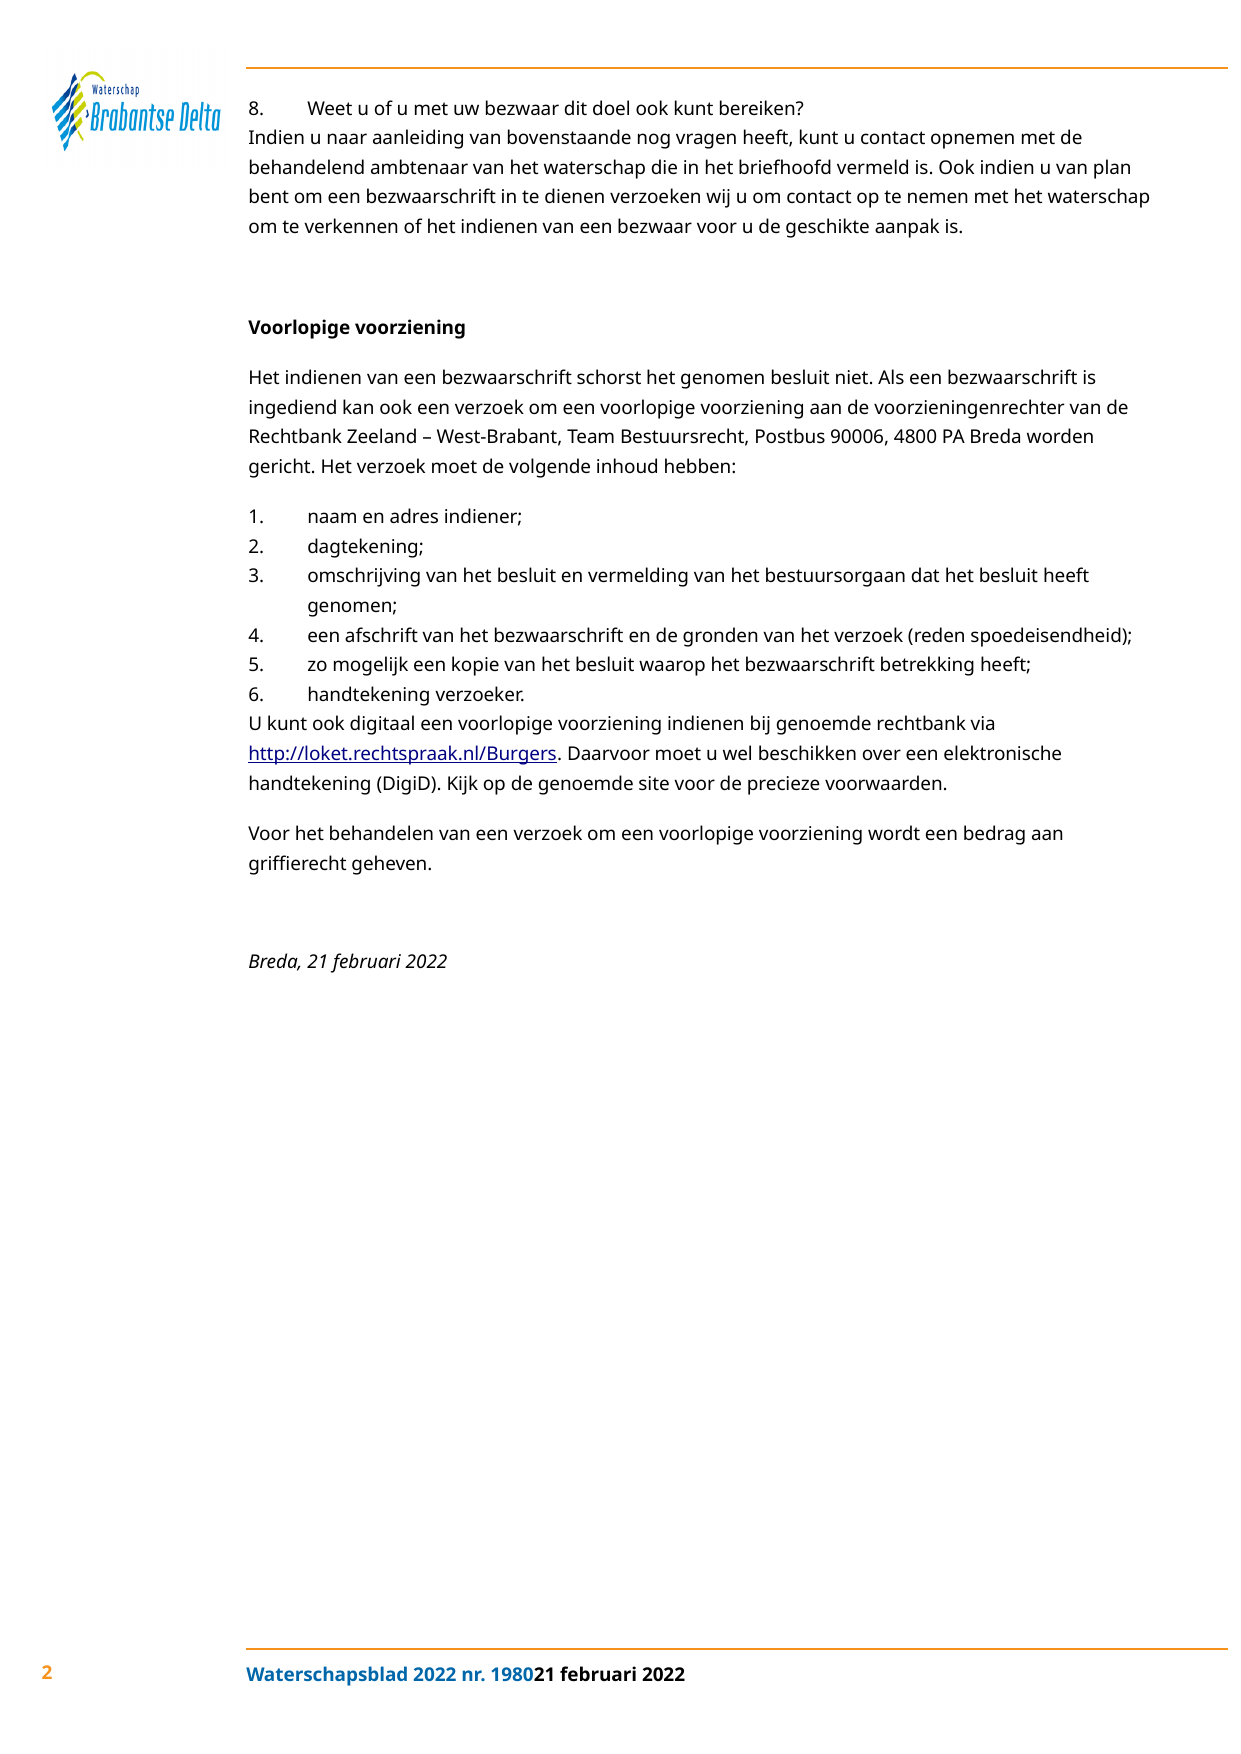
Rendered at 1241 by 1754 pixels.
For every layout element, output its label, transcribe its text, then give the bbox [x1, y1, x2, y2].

text Het indienen van een bezwaarschrift schorst het genomen besluit niet. Als een bezwaarschrift is ingediend kan ook een verzoek om een voorlopige voorziening aan de voorzieningenrechter van de Rechtbank Zeeland – West-Brabant, Team Bestuursrecht, Postbus 90006, 4800 PA Breda worden gericht. Het verzoek moet de volgende inhoud hebben: [248, 364, 1152, 479]
text Voorlopige voorziening [248, 314, 1152, 340]
list Weet u of u met uw bezwaar dit doel ook kunt bereiken? [248, 95, 1152, 121]
list handtekening verzoeker. [248, 681, 1152, 707]
list omschrijving van het besluit en vermelding van het bestuursorgaan dat het besluit heeft genomen; [248, 563, 1152, 618]
list naam en adres indiener; [248, 503, 1152, 529]
text U kunt ook digitaal een voorlopige voorziening indienen bij genoemde rechtbank via http://loket.rechtspraak.nl/Burgers. Daarvoor moet u wel beschikken over een elektronische handtekening (DigiD). Kijk op de genoemde site voor de precieze voorwaarden. [248, 711, 1152, 796]
list zo mogelijk een kopie van het besluit waarop het bezwaarschrift betrekking heeft; [248, 651, 1152, 677]
text Voor het behandelen van een verzoek om een voorlopige voorziening wordt een bedrag aan griffierecht geheven. [248, 820, 1152, 876]
text Indien u naar aanleiding van bovenstaande nog vragen heeft, kunt u contact opnemen met de behandelend ambtenaar van het waterschap die in het briefhoofd vermeld is. Ook indien u van plan bent om een bezwaarschrift in te dienen verzoeken wij u om contact op te nemen met het waterschap om te verkennen of het indienen van een bezwaar voor u de geschikte aanpak is. [248, 124, 1152, 239]
list dagtekening; [248, 533, 1152, 559]
picture [41, 47, 231, 172]
text Breda, 21 februari 2022 [248, 948, 1152, 974]
list een afschrift van het bezwaarschrift en de gronden van het verzoek (reden spoedeisendheid); [248, 622, 1152, 648]
